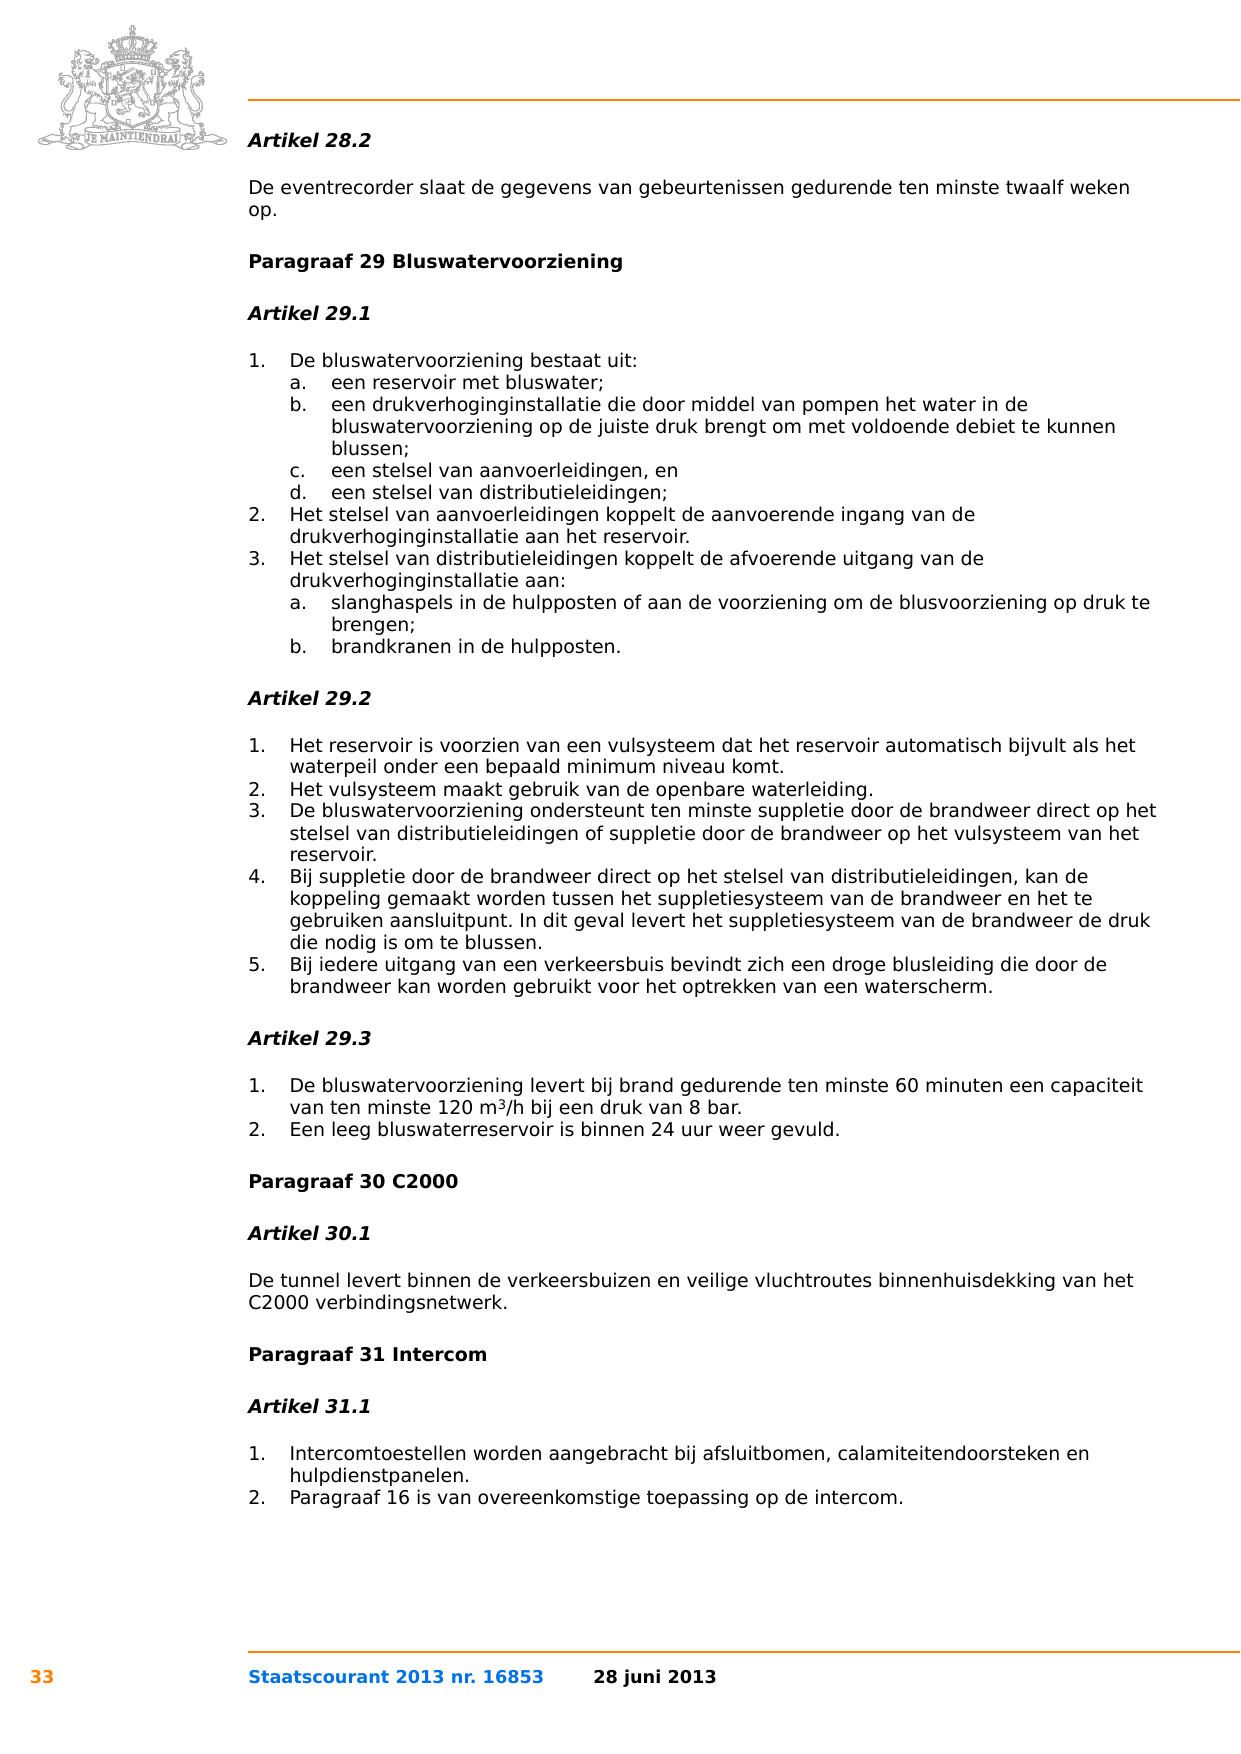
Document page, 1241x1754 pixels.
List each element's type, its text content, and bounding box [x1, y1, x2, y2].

text 1. De bluswatervoorziening bestaat uit: [248, 350, 1163, 372]
subtitle Artikel 29.2 [248, 687, 1163, 709]
text d. een stelsel van distributieleidingen; [289, 482, 1163, 504]
subtitle Paragraaf 31 Intercom [248, 1344, 1163, 1366]
text b. een drukverhoginginstallatie die door middel van pompen het water in de bluswatervoorziening op de juiste druk brengt om met voldoende debiet te kunnen blussen; [289, 394, 1163, 460]
text De tunnel levert binnen de verkeersbuizen en veilige vluchtroutes binnenhuisdekking van het C2000 verbindingsnetwerk. [248, 1270, 1163, 1314]
text 5. Bij iedere uitgang van een verkeersbuis bevindt zich een droge blusleiding die door de brandweer kan worden gebruikt voor het optrekken van een waterscherm. [248, 954, 1163, 998]
text 1. De bluswatervoorziening levert bij brand gedurende ten minste 60 minuten een capaciteit van ten minste 120 m3/h bij een druk van 8 bar. [248, 1075, 1163, 1119]
text 1. Het reservoir is voorzien van een vulsysteem dat het reservoir automatisch bijvult als het waterpeil onder een bepaald minimum niveau komt. [248, 734, 1163, 778]
text De eventrecorder slaat de gegevens van gebeurtenissen gedurende ten minste twaalf weken op. [248, 177, 1163, 221]
text 3. De bluswatervoorziening ondersteunt ten minste suppletie door de brandweer direct op het stelsel van distributieleidingen of suppletie door de brandweer op het vulsysteem van het reservoir. [248, 800, 1163, 866]
text a. slanghaspels in de hulpposten of aan de voorziening om de blusvoorziening op druk te brengen; [289, 592, 1163, 636]
subtitle Artikel 28.2 [248, 130, 1163, 152]
text 4. Bij suppletie door de brandweer direct op het stelsel van distributieleidingen, kan de koppeling gemaakt worden tussen het suppletiesysteem van de brandweer en het te gebruiken aansluitpunt. In dit geval levert het suppletiesysteem van de brandweer de druk die nodig is om te blussen. [248, 866, 1163, 954]
text 2. Het stelsel van aanvoerleidingen koppelt de aanvoerende ingang van de drukverhoginginstallatie aan het reservoir. [248, 504, 1163, 548]
text b. brandkranen in de hulpposten. [289, 636, 1163, 657]
text 2. Het vulsysteem maakt gebruik van de openbare waterleiding. [248, 778, 1163, 800]
text a. een reservoir met bluswater; [289, 372, 1163, 394]
subtitle Paragraaf 30 C2000 [248, 1171, 1163, 1193]
text 1. Intercomtoestellen worden aangebracht bij afsluitbomen, calamiteitendoorsteken en hulpdienstpanelen. [248, 1443, 1163, 1487]
subtitle Artikel 30.1 [248, 1223, 1163, 1245]
subtitle Artikel 29.1 [248, 303, 1163, 325]
subtitle Artikel 29.3 [248, 1028, 1163, 1050]
text 2. Paragraaf 16 is van overeenkomstige toepassing op de intercom. [248, 1487, 1163, 1509]
text 2. Een leeg bluswaterreservoir is binnen 24 uur weer gevuld. [248, 1119, 1163, 1141]
subtitle Artikel 31.1 [248, 1396, 1163, 1418]
text c. een stelsel van aanvoerleidingen, en [289, 460, 1163, 482]
text 3. Het stelsel van distributieleidingen koppelt de afvoerende uitgang van de drukverhoginginstallatie aan: [248, 548, 1163, 592]
subtitle Paragraaf 29 Bluswatervoorziening [248, 251, 1163, 273]
picture [38, 25, 227, 150]
